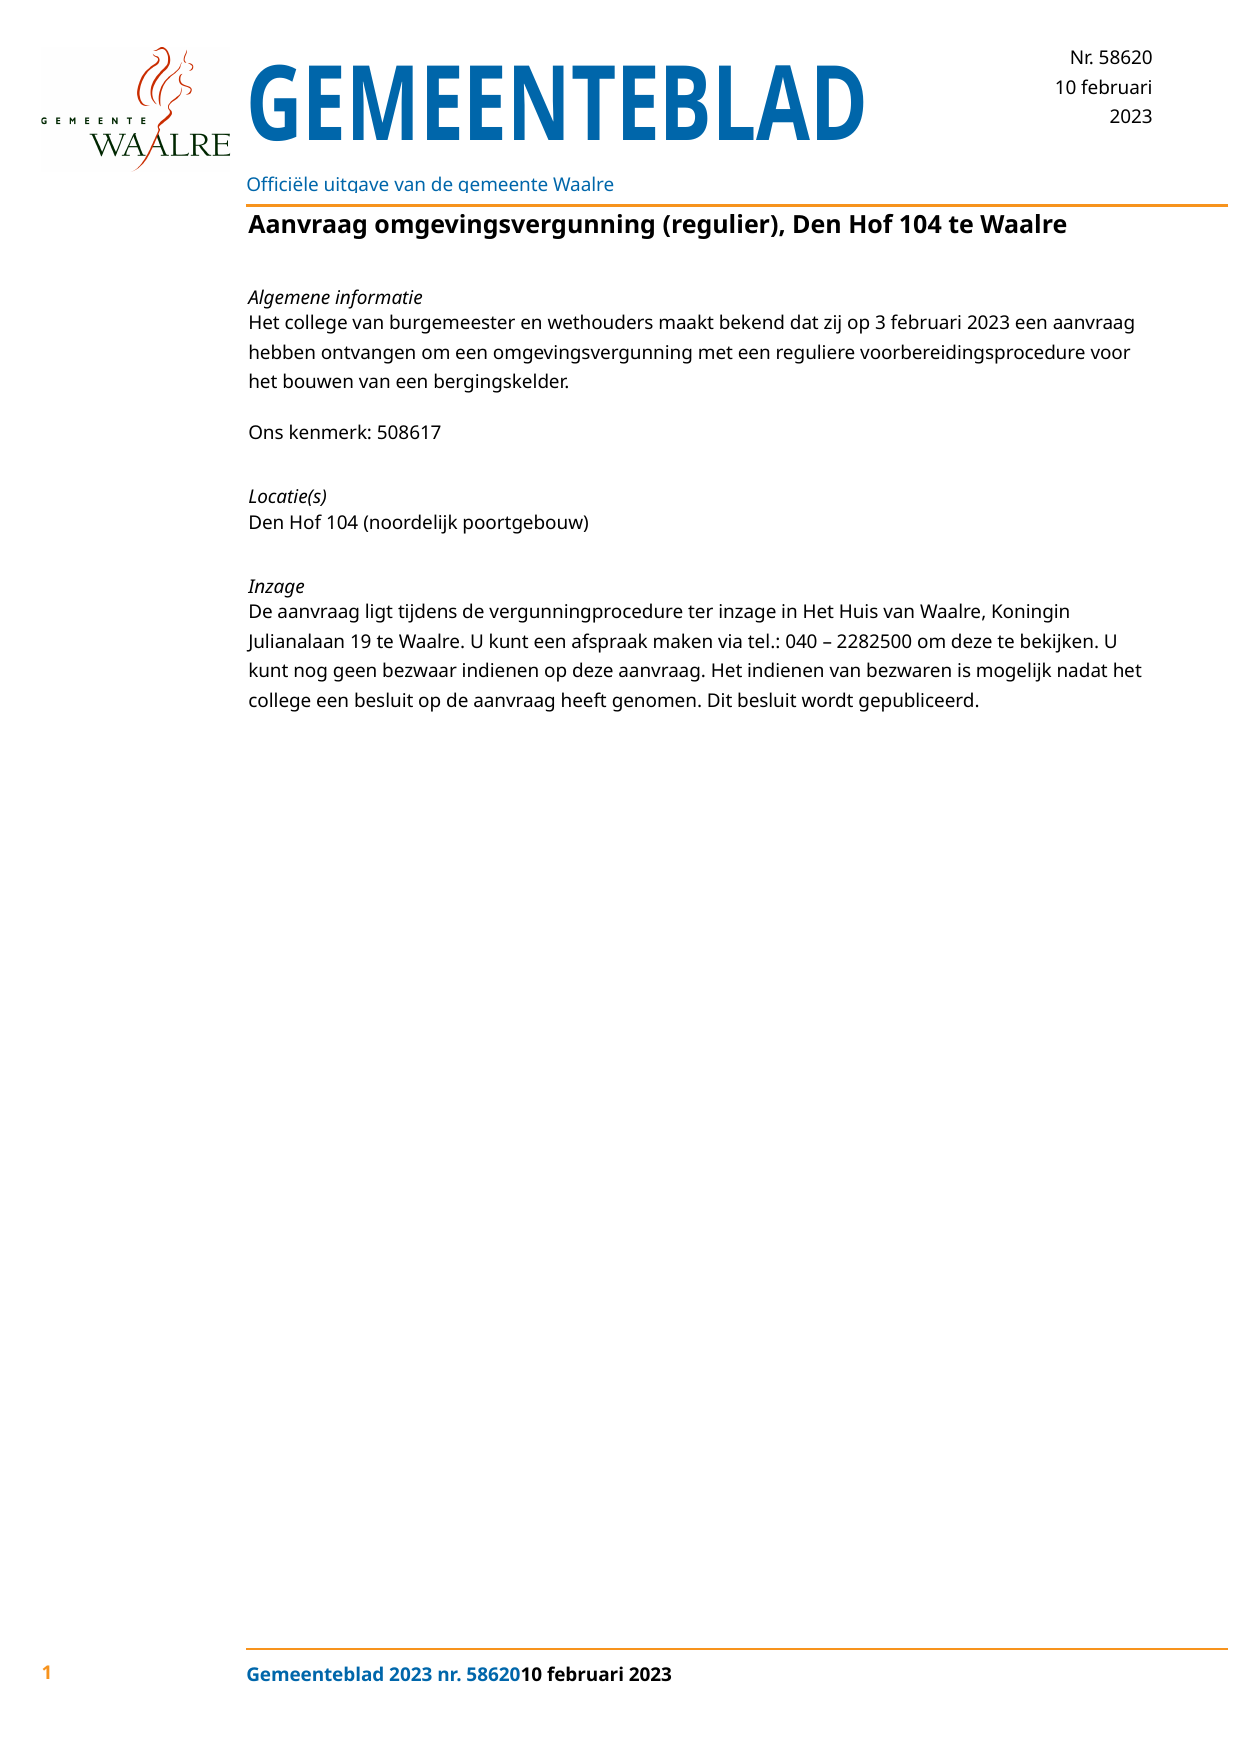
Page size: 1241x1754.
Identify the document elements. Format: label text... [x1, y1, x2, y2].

text Algemene informatie [248, 284, 1152, 309]
text De aanvraag ligt tijdens de vergunningprocedure ter inzage in Het Huis van Waalre, Koningin Julianalaan 19 te Waalre. U kunt een afspraak maken via tel.: 040 – 2282500 om deze te bekijken. U kunt nog geen bezwaar indienen op deze aanvraag. Het indienen van bezwaren is mogelijk nadat het college een besluit op de aanvraag heeft genomen. Dit besluit wordt gepubliceerd. [248, 598, 1152, 713]
text Ons kenmerk: 508617 [248, 419, 1152, 445]
text Locatie(s) [248, 483, 1152, 509]
picture [41, 47, 231, 172]
text Het college van burgemeester en wethouders maakt bekend dat zij op 3 februari 2023 een aanvraag hebben ontvangen om een omgevingsvergunning met een reguliere voorbereidingsprocedure voor het bouwen van een bergingskelder. [248, 309, 1152, 394]
text Inzage [248, 573, 1152, 598]
text Den Hof 104 (noordelijk poortgebouw) [248, 509, 1152, 534]
text Aanvraag omgevingsvergunning (regulier), Den Hof 104 te Waalre [248, 207, 1152, 241]
